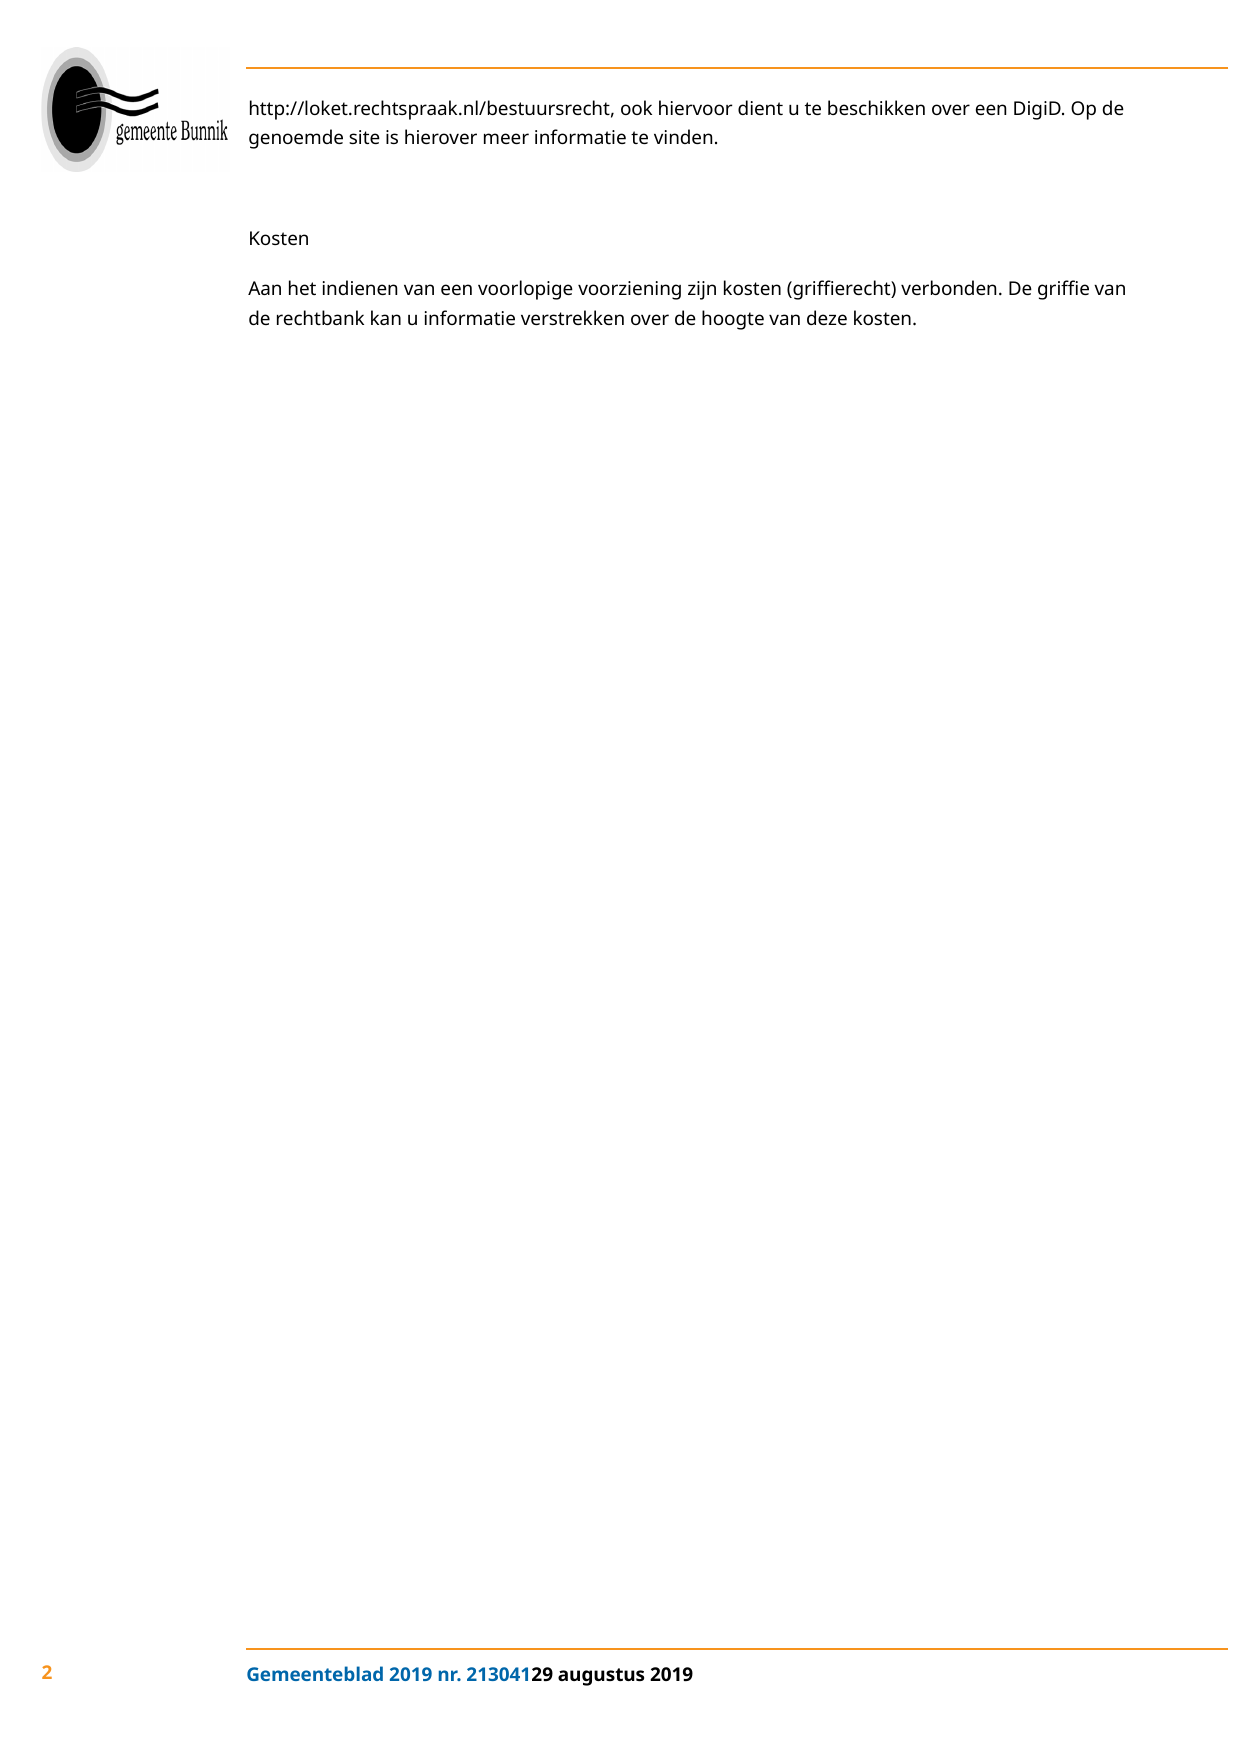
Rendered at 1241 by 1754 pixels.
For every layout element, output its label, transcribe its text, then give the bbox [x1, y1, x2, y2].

text Aan het indienen van een voorlopige voorziening zijn kosten (griffierecht) verbonden. De griffie van de rechtbank kan u informatie verstrekken over de hoogte van deze kosten. [248, 276, 1152, 331]
text http://loket.rechtspraak.nl/bestuursrecht, ook hiervoor dient u te beschikken over een DigiD. Op de genoemde site is hierover meer informatie te vinden. [248, 95, 1152, 150]
text Kosten [248, 225, 1152, 251]
picture [41, 47, 231, 172]
